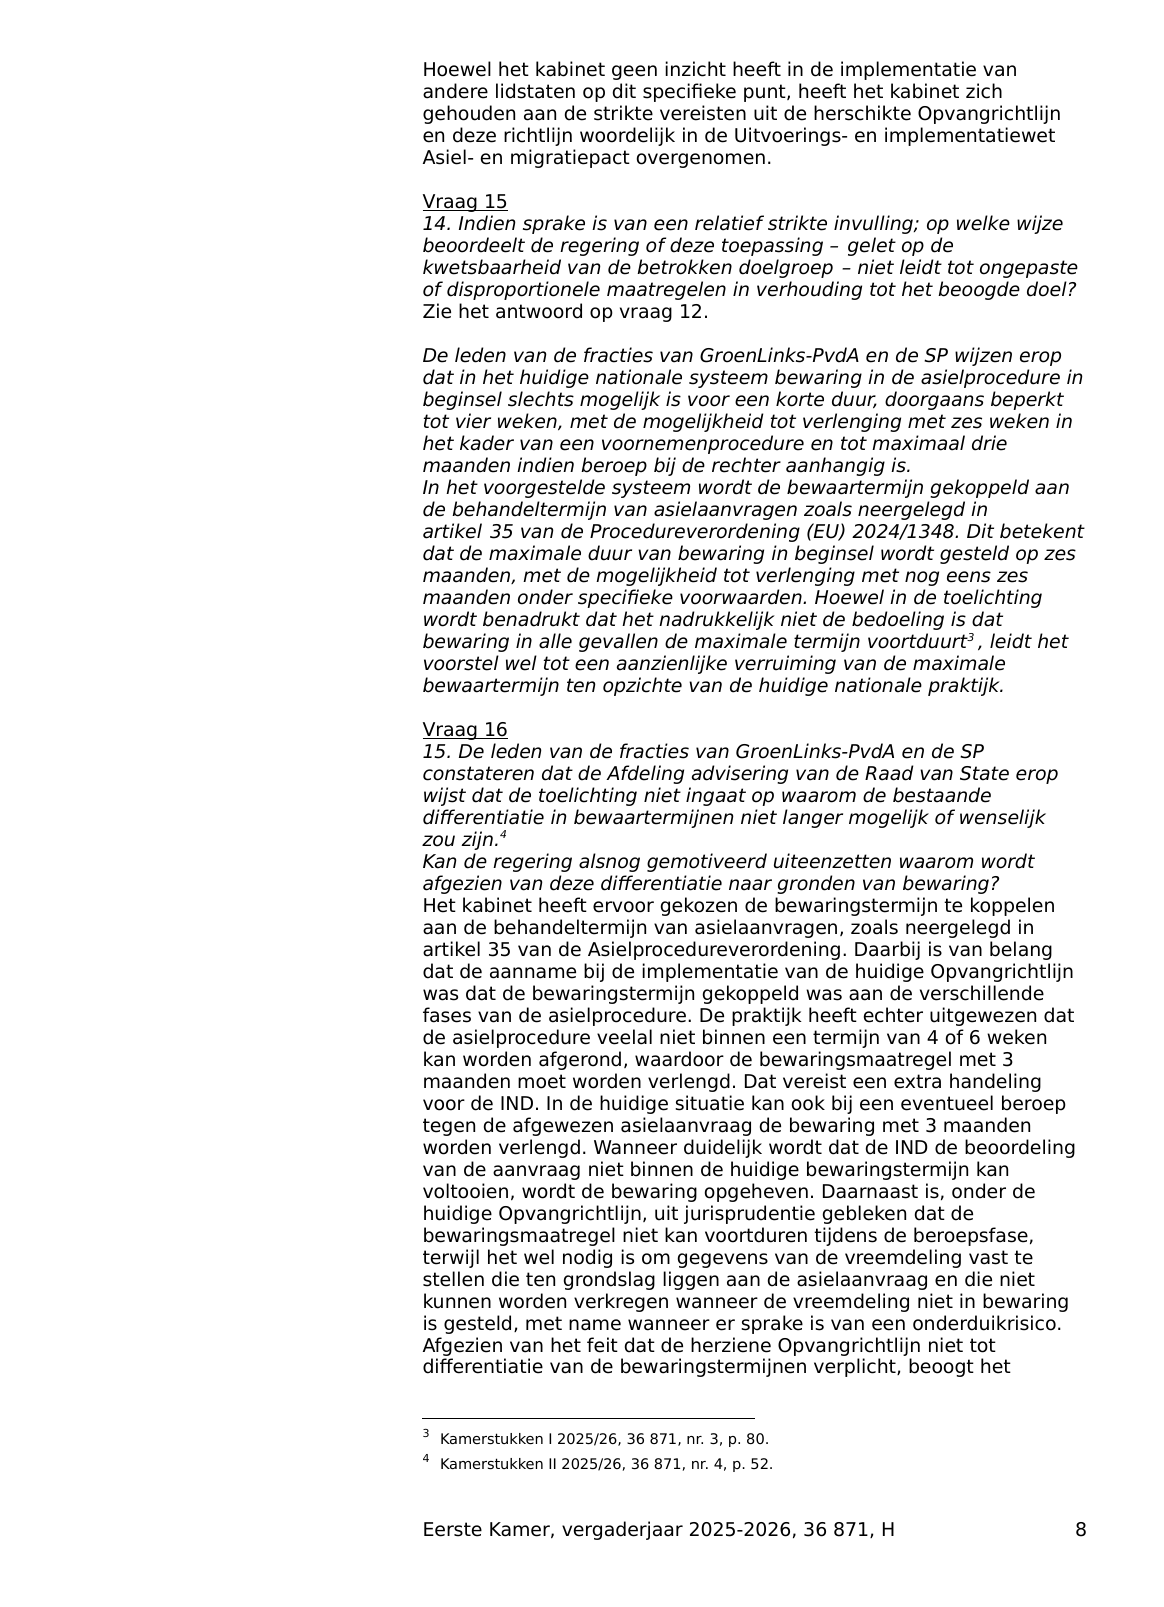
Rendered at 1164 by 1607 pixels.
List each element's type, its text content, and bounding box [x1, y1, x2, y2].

text Kamerstukken II 2025/26, 36 871, nr. 4, p. 52. [422, 1452, 1087, 1474]
text Vraag 16 [422, 719, 1087, 741]
text Vraag 15 [422, 191, 1087, 213]
text In het voorgestelde systeem wordt de bewaartermijn gekoppeld aan de behandeltermijn van asielaanvragen zoals neergelegd in artikel 35 van de Procedureverordening (EU) 2024/1348. Dit betekent dat de maximale duur van bewaring in beginsel wordt gesteld op zes maanden, met de mogelijkheid tot verlenging met nog eens zes maanden onder specifieke voorwaarden. Hoewel in de toelichting wordt benadrukt dat het nadrukkelijk niet de bedoeling is dat bewaring in alle gevallen de maximale termijn voortduurt, leidt het voorstel wel tot een aanzienlijke verruiming van de maximale bewaartermijn ten opzichte van de huidige nationale praktijk. [422, 477, 1087, 697]
text Kamerstukken I 2025/26, 36 871, nr. 3, p. 80. [422, 1427, 1087, 1449]
text Het kabinet heeft ervoor gekozen de bewaringstermijn te koppelen aan de behandeltermijn van asielaanvragen, zoals neergelegd in artikel 35 van de Asielprocedureverordening. Daarbij is van belang dat de aanname bij de implementatie van de huidige Opvangrichtlijn was dat de bewaringstermijn gekoppeld was aan de verschillende fases van de asielprocedure. De praktijk heeft echter uitgewezen dat de asielprocedure veelal niet binnen een termijn van 4 of 6 weken kan worden afgerond, waardoor de bewaringsmaatregel met 3 maanden moet worden verlengd. Dat vereist een extra handeling voor de IND. In de huidige situatie kan ook bij een eventueel beroep tegen de afgewezen asielaanvraag de bewaring met 3 maanden worden verlengd. Wanneer duidelijk wordt dat de IND de beoordeling van de aanvraag niet binnen de huidige bewaringstermijn kan voltooien, wordt de bewaring opgeheven. Daarnaast is, onder de huidige Opvangrichtlijn, uit jurisprudentie gebleken dat de bewaringsmaatregel niet kan voortduren tijdens de beroepsfase, terwijl het wel nodig is om gegevens van de vreemdeling vast te stellen die ten grondslag liggen aan de asielaanvraag en die niet kunnen worden verkregen wanneer de vreemdeling niet in bewaring is gesteld, met name wanneer er sprake is van een onderduikrisico. Afgezien van het feit dat de herziene Opvangrichtlijn niet tot differentiatie van de bewaringstermijnen verplicht, beoogt het [422, 895, 1087, 1378]
text Hoewel het kabinet geen inzicht heeft in de implementatie van andere lidstaten op dit specifieke punt, heeft het kabinet zich gehouden aan de strikte vereisten uit de herschikte Opvangrichtlijn en deze richtlijn woordelijk in de Uitvoerings- en implementatiewet Asiel- en migratiepact overgenomen. [422, 59, 1087, 169]
text 15. De leden van de fracties van GroenLinks-PvdA en de SP constateren dat de Afdeling advisering van de Raad van State erop wijst dat de toelichting niet ingaat op waarom de bestaande differentiatie in bewaartermijnen niet langer mogelijk of wenselijk zou zijn. [422, 741, 1087, 851]
text Kan de regering alsnog gemotiveerd uiteenzetten waarom wordt afgezien van deze differentiatie naar gronden van bewaring? [422, 851, 1087, 895]
text De leden van de fracties van GroenLinks-PvdA en de SP wijzen erop dat in het huidige nationale systeem bewaring in de asielprocedure in beginsel slechts mogelijk is voor een korte duur, doorgaans beperkt tot vier weken, met de mogelijkheid tot verlenging met zes weken in het kader van een voornemenprocedure en tot maximaal drie maanden indien beroep bij de rechter aanhangig is. [422, 345, 1087, 477]
text 14. Indien sprake is van een relatief strikte invulling; op welke wijze beoordeelt de regering of deze toepassing – gelet op de kwetsbaarheid van de betrokken doelgroep – niet leidt tot ongepaste of disproportionele maatregelen in verhouding tot het beoogde doel? [422, 213, 1087, 301]
text Zie het antwoord op vraag 12. [422, 301, 1087, 323]
